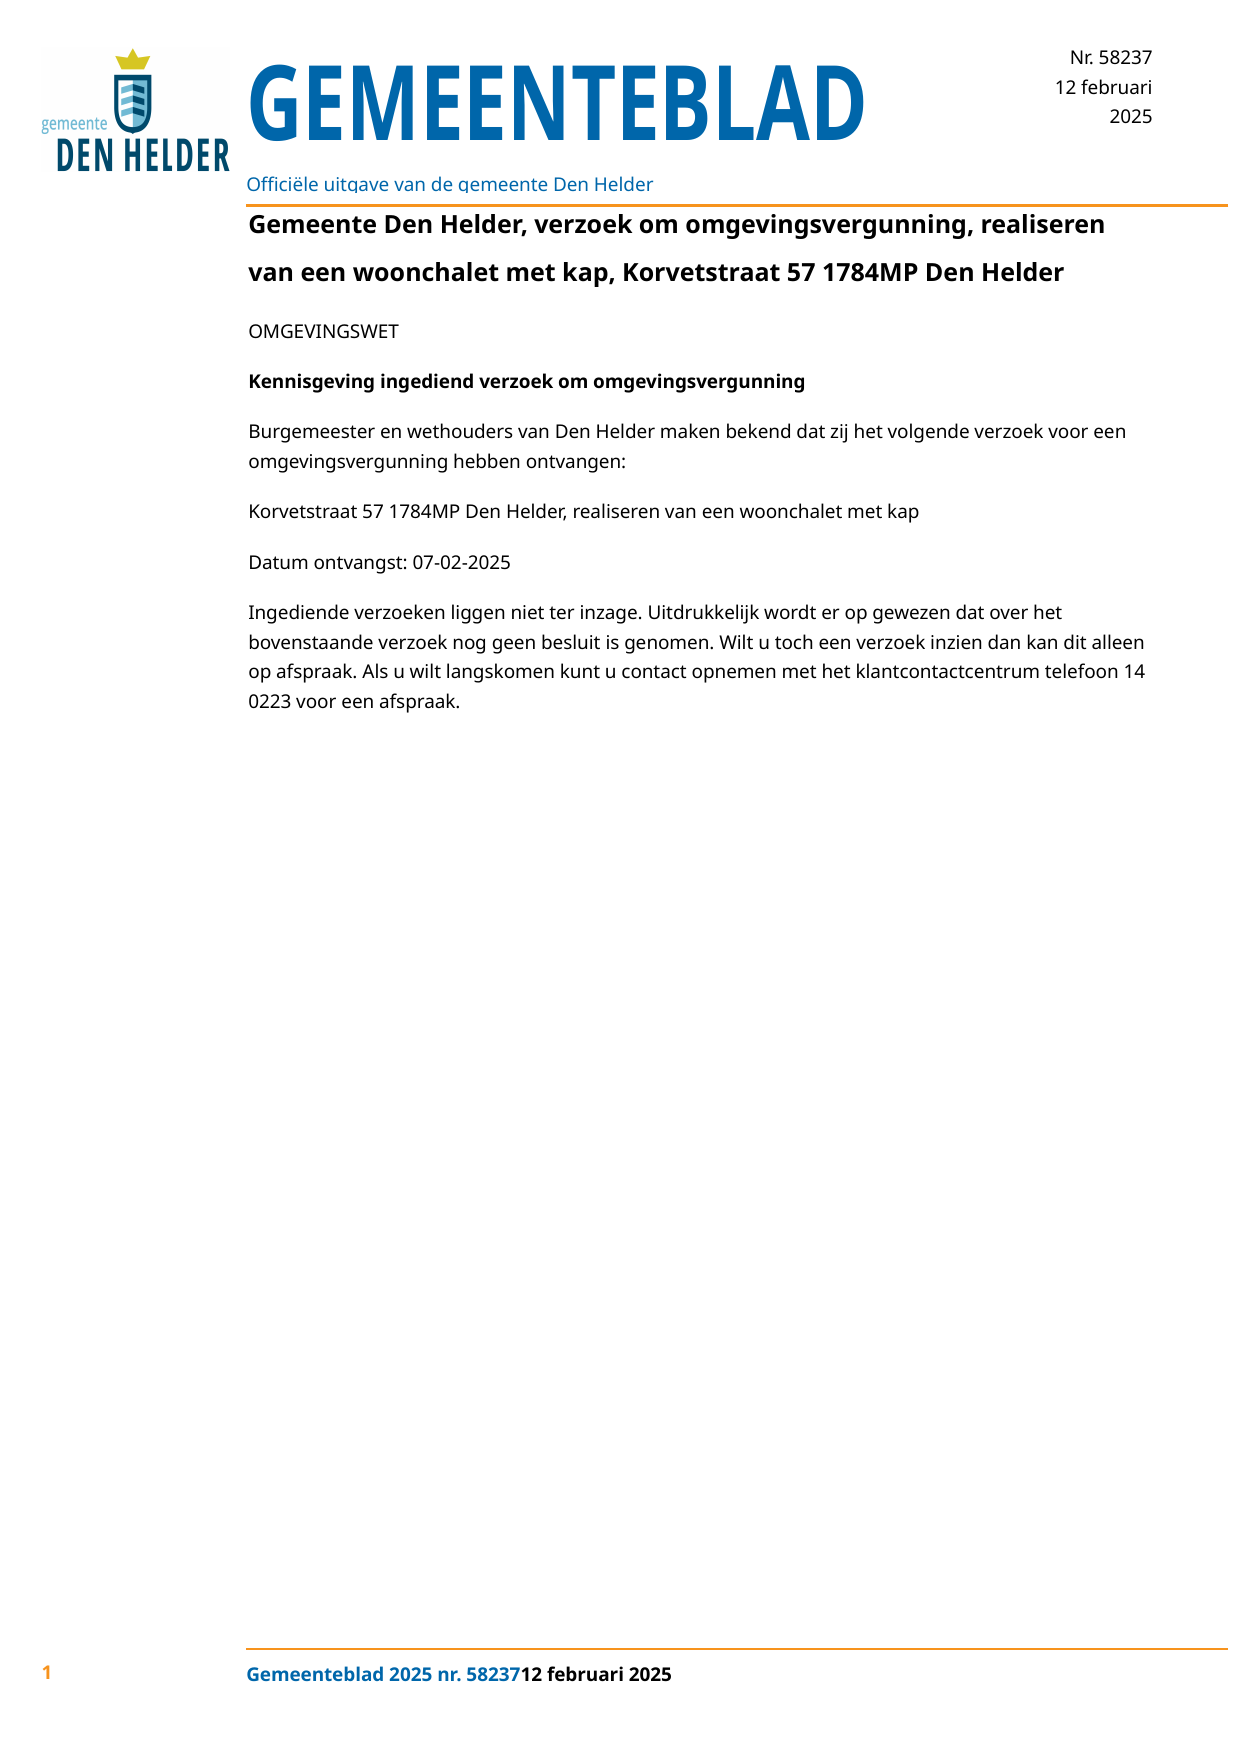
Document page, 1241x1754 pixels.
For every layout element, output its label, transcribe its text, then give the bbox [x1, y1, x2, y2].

text Korvetstraat 57 1784MP Den Helder, realiseren van een woonchalet met kap [248, 499, 1152, 524]
text Burgemeester en wethouders van Den Helder maken bekend dat zij het volgende verzoek voor een omgevingsvergunning hebben ontvangen: [248, 419, 1152, 474]
picture [63, 144, 68, 165]
picture [130, 157, 135, 172]
text Kennisgeving ingediend verzoek om omgevingsvergunning [248, 368, 1152, 394]
text OMGEVINGSWET [248, 318, 1152, 344]
picture [220, 160, 224, 172]
picture [182, 144, 187, 165]
picture [100, 154, 106, 172]
picture [41, 47, 231, 172]
text Datum ontvangst: 07-02-2025 [248, 549, 1152, 575]
text Gemeente Den Helder, verzoek om omgevingsvergunning, realiseren van een woonchalet met kap, Korvetstraat 57 1784MP Den Helder [248, 207, 1152, 288]
text Ingediende verzoeken liggen niet ter inzage. Uitdrukkelijk wordt er op gewezen dat over het bovenstaande verzoek nog geen besluit is genomen. Wilt u toch een verzoek inzien dan kan dit alleen op afspraak. Als u wilt langskomen kunt u contact opnemen met het klantcontactcentrum telefoon 14 0223 voor een afspraak. [248, 599, 1152, 714]
